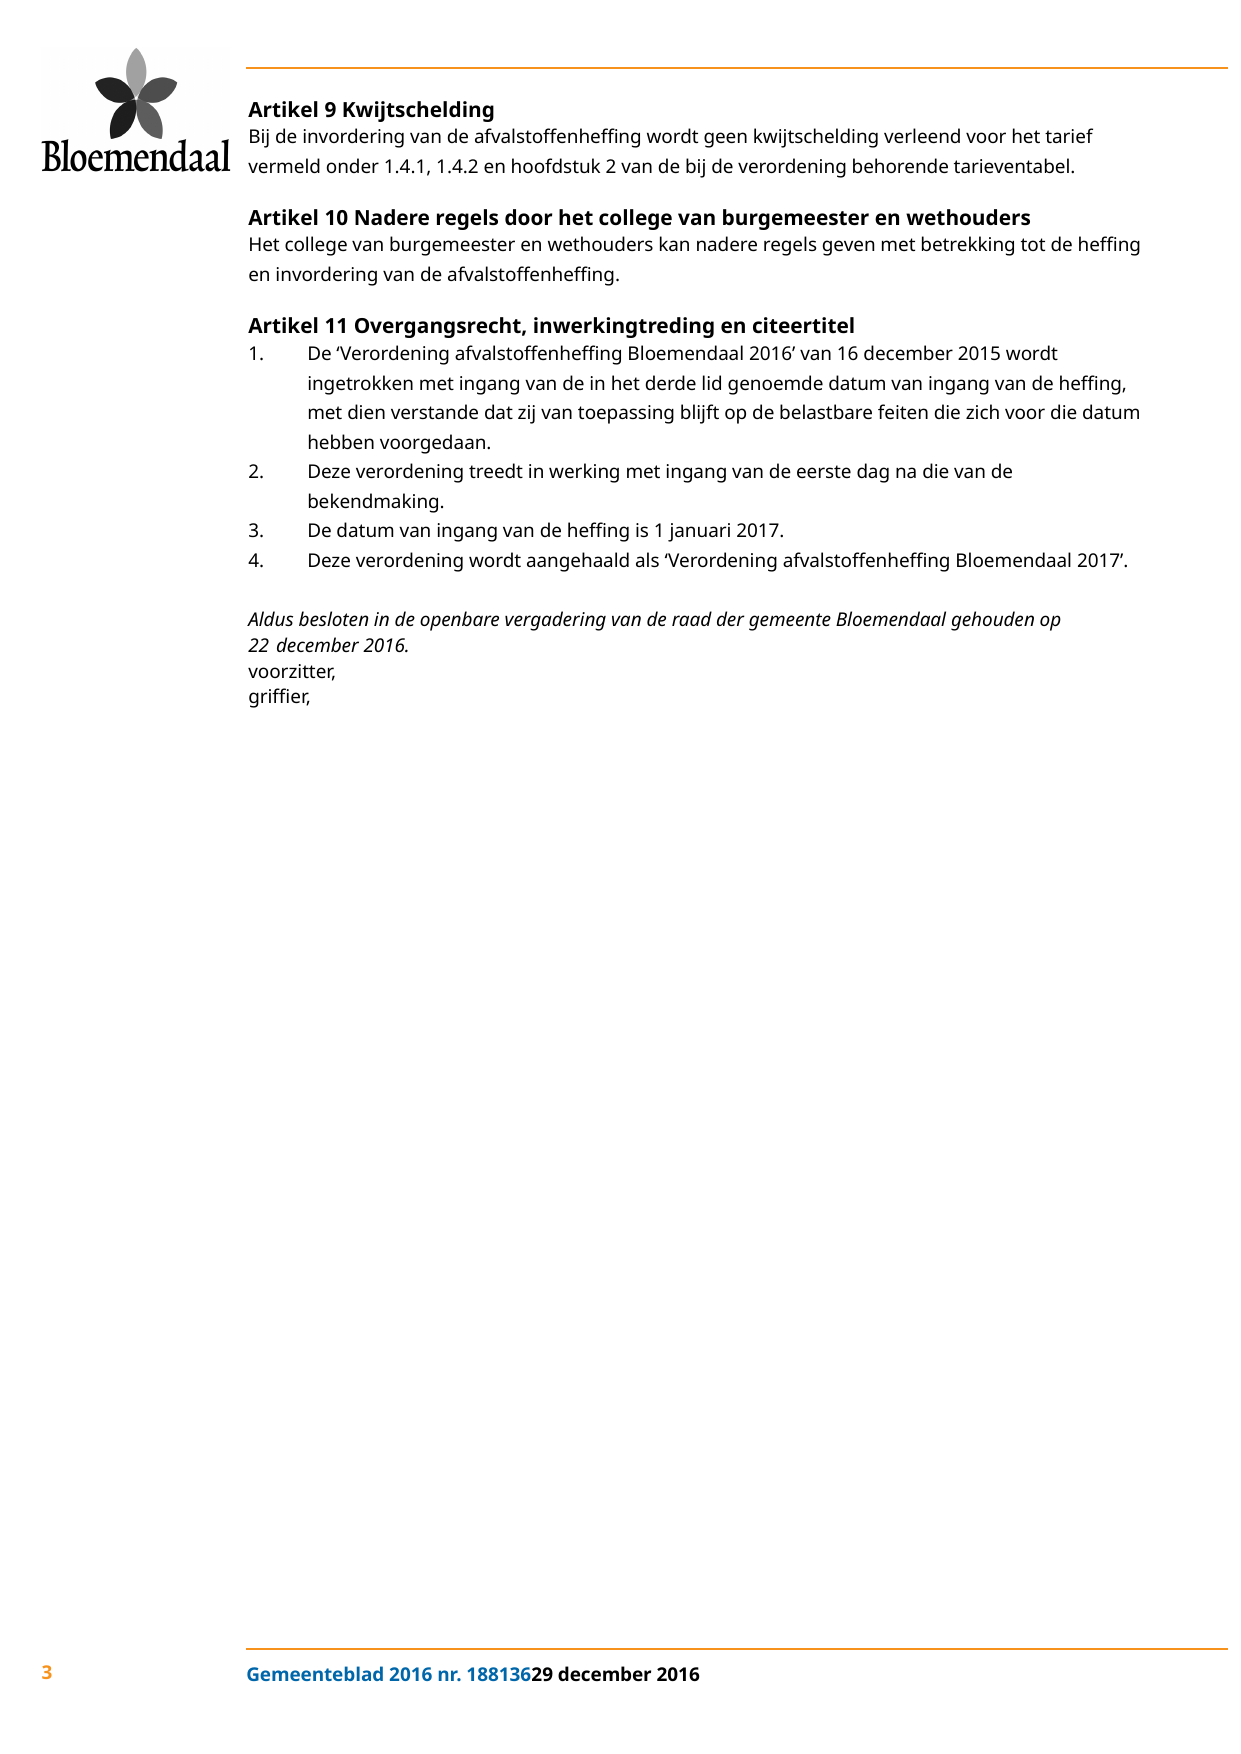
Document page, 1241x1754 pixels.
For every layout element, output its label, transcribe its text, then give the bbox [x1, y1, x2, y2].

picture [41, 47, 231, 172]
text Artikel 10 Nadere regels door het college van burgemeester en wethouders [248, 203, 1152, 232]
text voorzitter, [248, 658, 1152, 683]
text Aldus besloten in de openbare vergadering van de raad der gemeente Bloemendaal gehouden op 22 december 2016. [248, 606, 1152, 658]
list De datum van ingang van de heffing is 1 januari 2017. [248, 518, 1152, 543]
text Artikel 11 Overgangsrecht, inwerkingtreding en citeertitel [248, 312, 1152, 340]
text Bij de invordering van de afvalstoffenheffing wordt geen kwijtschelding verleend voor het tarief vermeld onder 1.4.1, 1.4.2 en hoofdstuk 2 van de bij de verordening behorende tarieventabel. [248, 123, 1152, 178]
text Artikel 9 Kwijtschelding [248, 95, 1152, 123]
text griffier, [248, 683, 1152, 709]
list Deze verordening wordt aangehaald als ‘Verordening afvalstoffenheffing Bloemendaal 2017’. [248, 547, 1152, 573]
text Het college van burgemeester en wethouders kan nadere regels geven met betrekking tot de heffing en invordering van de afvalstoffenheffing. [248, 232, 1152, 287]
list Deze verordening treedt in werking met ingang van de eerste dag na die van de bekendmaking. [248, 458, 1152, 514]
list De ‘Verordening afvalstoffenheffing Bloemendaal 2016’ van 16 december 2015 wordt ingetrokken met ingang van de in het derde lid genoemde datum van ingang van de heffing, met dien verstande dat zij van toepassing blijft op de belastbare feiten die zich voor die datum hebben voorgedaan. [248, 340, 1152, 454]
